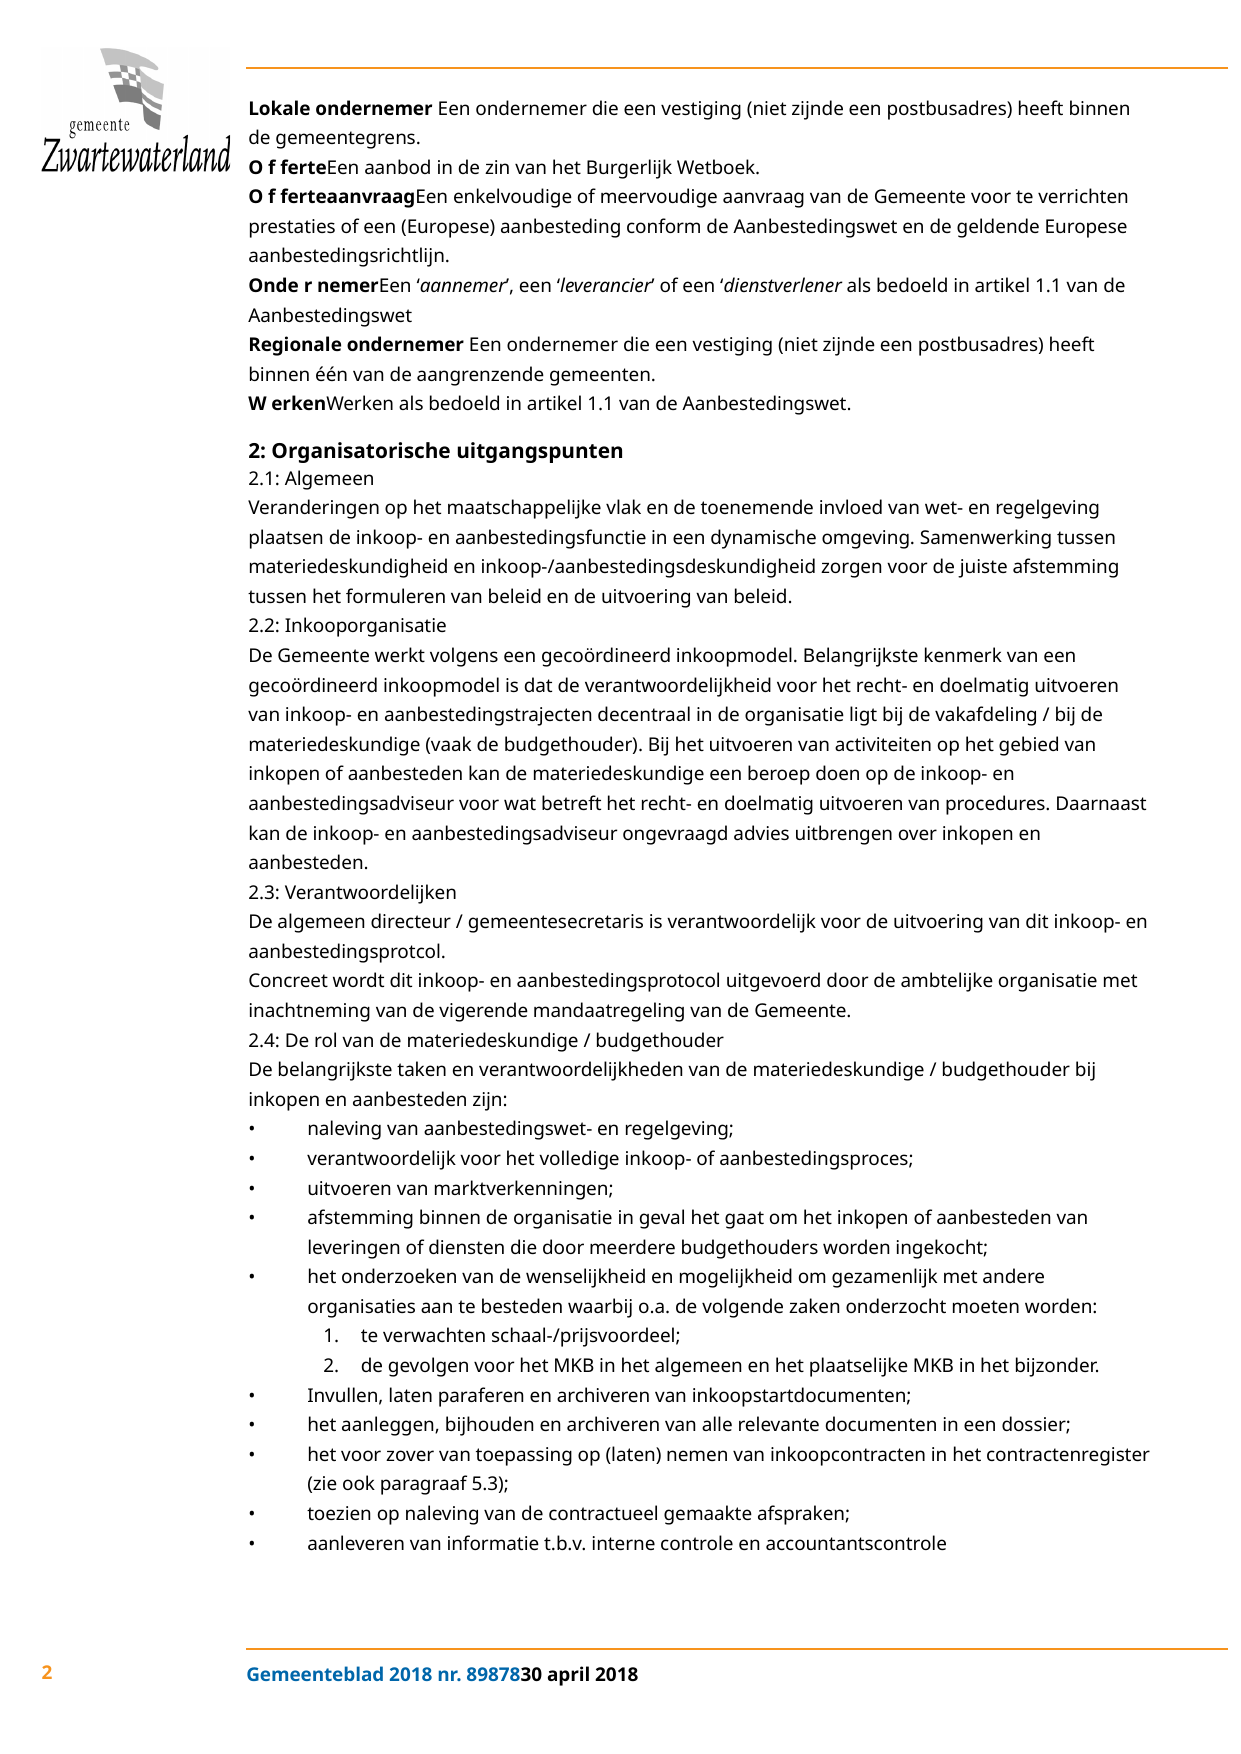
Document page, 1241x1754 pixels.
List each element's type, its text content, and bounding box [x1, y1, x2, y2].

text W erkenWerken als bedoeld in artikel 1.1 van de Aanbestedingswet. [248, 391, 1152, 416]
list te verwachten schaal-/prijsvoordeel; [323, 1323, 1152, 1348]
list aanleveren van informatie t.b.v. interne controle en accountantscontrole [248, 1530, 1152, 1555]
list Invullen, laten paraferen en archiveren van inkoopstartdocumenten; [248, 1382, 1152, 1407]
text 2.3: Verantwoordelijken [248, 879, 1152, 904]
text O f ferteEen aanbod in de zin van het Burgerlijk Wetboek. [248, 154, 1152, 180]
text Concreet wordt dit inkoop- en aanbestedingsprotocol uitgevoerd door de ambtelijke organisatie met inachtneming van de vigerende mandaatregeling van de Gemeente. [248, 968, 1152, 1023]
list het voor zover van toepassing op (laten) nemen van inkoopcontracten in het contractenregister (zie ook paragraaf 5.3); [248, 1441, 1152, 1496]
text 2.1: Algemeen [248, 465, 1152, 490]
list naleving van aanbestedingswet- en regelgeving; [248, 1116, 1152, 1141]
text De belangrijkste taken en verantwoordelijkheden van de materiedeskundige / budgethouder bij inkopen en aanbesteden zijn: [248, 1056, 1152, 1112]
text De Gemeente werkt volgens een gecoördineerd inkoopmodel. Belangrijkste kenmerk van een gecoördineerd inkoopmodel is dat de verantwoordelijkheid voor het recht- en doelmatig uitvoeren van inkoop- en aanbestedingstrajecten decentraal in de organisatie ligt bij de vakafdeling / bij de materiedeskundige (vaak de budgethouder). Bij het uitvoeren van activiteiten op het gebied van inkopen of aanbesteden kan de materiedeskundige een beroep doen op de inkoop- en aanbestedingsadviseur voor wat betreft het recht- en doelmatig uitvoeren van procedures. Daarnaast kan de inkoop- en aanbestedingsadviseur ongevraagd advies uitbrengen over inkopen en aanbesteden. [248, 642, 1152, 875]
list het aanleggen, bijhouden en archiveren van alle relevante documenten in een dossier; [248, 1411, 1152, 1437]
text De algemeen directeur / gemeentesecretaris is verantwoordelijk voor de uitvoering van dit inkoop- en aanbestedingsprotcol. [248, 908, 1152, 964]
list het onderzoeken van de wenselijkheid en mogelijkheid om gezamenlijk met andere organisaties aan te besteden waarbij o.a. de volgende zaken onderzocht moeten worden: [248, 1263, 1152, 1319]
text Regionale ondernemer Een ondernemer die een vestiging (niet zijnde een postbusadres) heeft binnen één van de aangrenzende gemeenten. [248, 331, 1152, 387]
text Veranderingen op het maatschappelijke vlak en de toenemende invloed van wet- en regelgeving plaatsen de inkoop- en aanbestedingsfunctie in een dynamische omgeving. Samenwerking tussen materiedeskundigheid en inkoop-/aanbestedingsdeskundigheid zorgen voor de juiste afstemming tussen het formuleren van beleid en de uitvoering van beleid. [248, 494, 1152, 609]
list de gevolgen voor het MKB in het algemeen en het plaatselijke MKB in het bijzonder. [323, 1352, 1152, 1378]
list verantwoordelijk voor het volledige inkoop- of aanbestedingsproces; [248, 1145, 1152, 1171]
list afstemming binnen de organisatie in geval het gaat om het inkopen of aanbesteden van leveringen of diensten die door meerdere budgethouders worden ingekocht; [248, 1204, 1152, 1259]
text 2.2: Inkooporganisatie [248, 613, 1152, 638]
list toezien op naleving van de contractueel gemaakte afspraken; [248, 1500, 1152, 1526]
text Onde r nemerEen ‘aannemer’, een ‘leverancier’ of een ‘dienstverlener als bedoeld in artikel 1.1 van de Aanbestedingswet [248, 272, 1152, 328]
picture [41, 47, 231, 172]
text 2: Organisatorische uitgangspunten [248, 436, 1152, 465]
list uitvoeren van marktverkenningen; [248, 1175, 1152, 1200]
text 2.4: De rol van de materiedeskundige / budgethouder [248, 1027, 1152, 1052]
text O f ferteaanvraagEen enkelvoudige of meervoudige aanvraag van de Gemeente voor te verrichten prestaties of een (Europese) aanbesteding conform de Aanbestedingswet en de geldende Europese aanbestedingsrichtlijn. [248, 183, 1152, 268]
text Lokale ondernemer Een ondernemer die een vestiging (niet zijnde een postbusadres) heeft binnen de gemeentegrens. [248, 95, 1152, 150]
